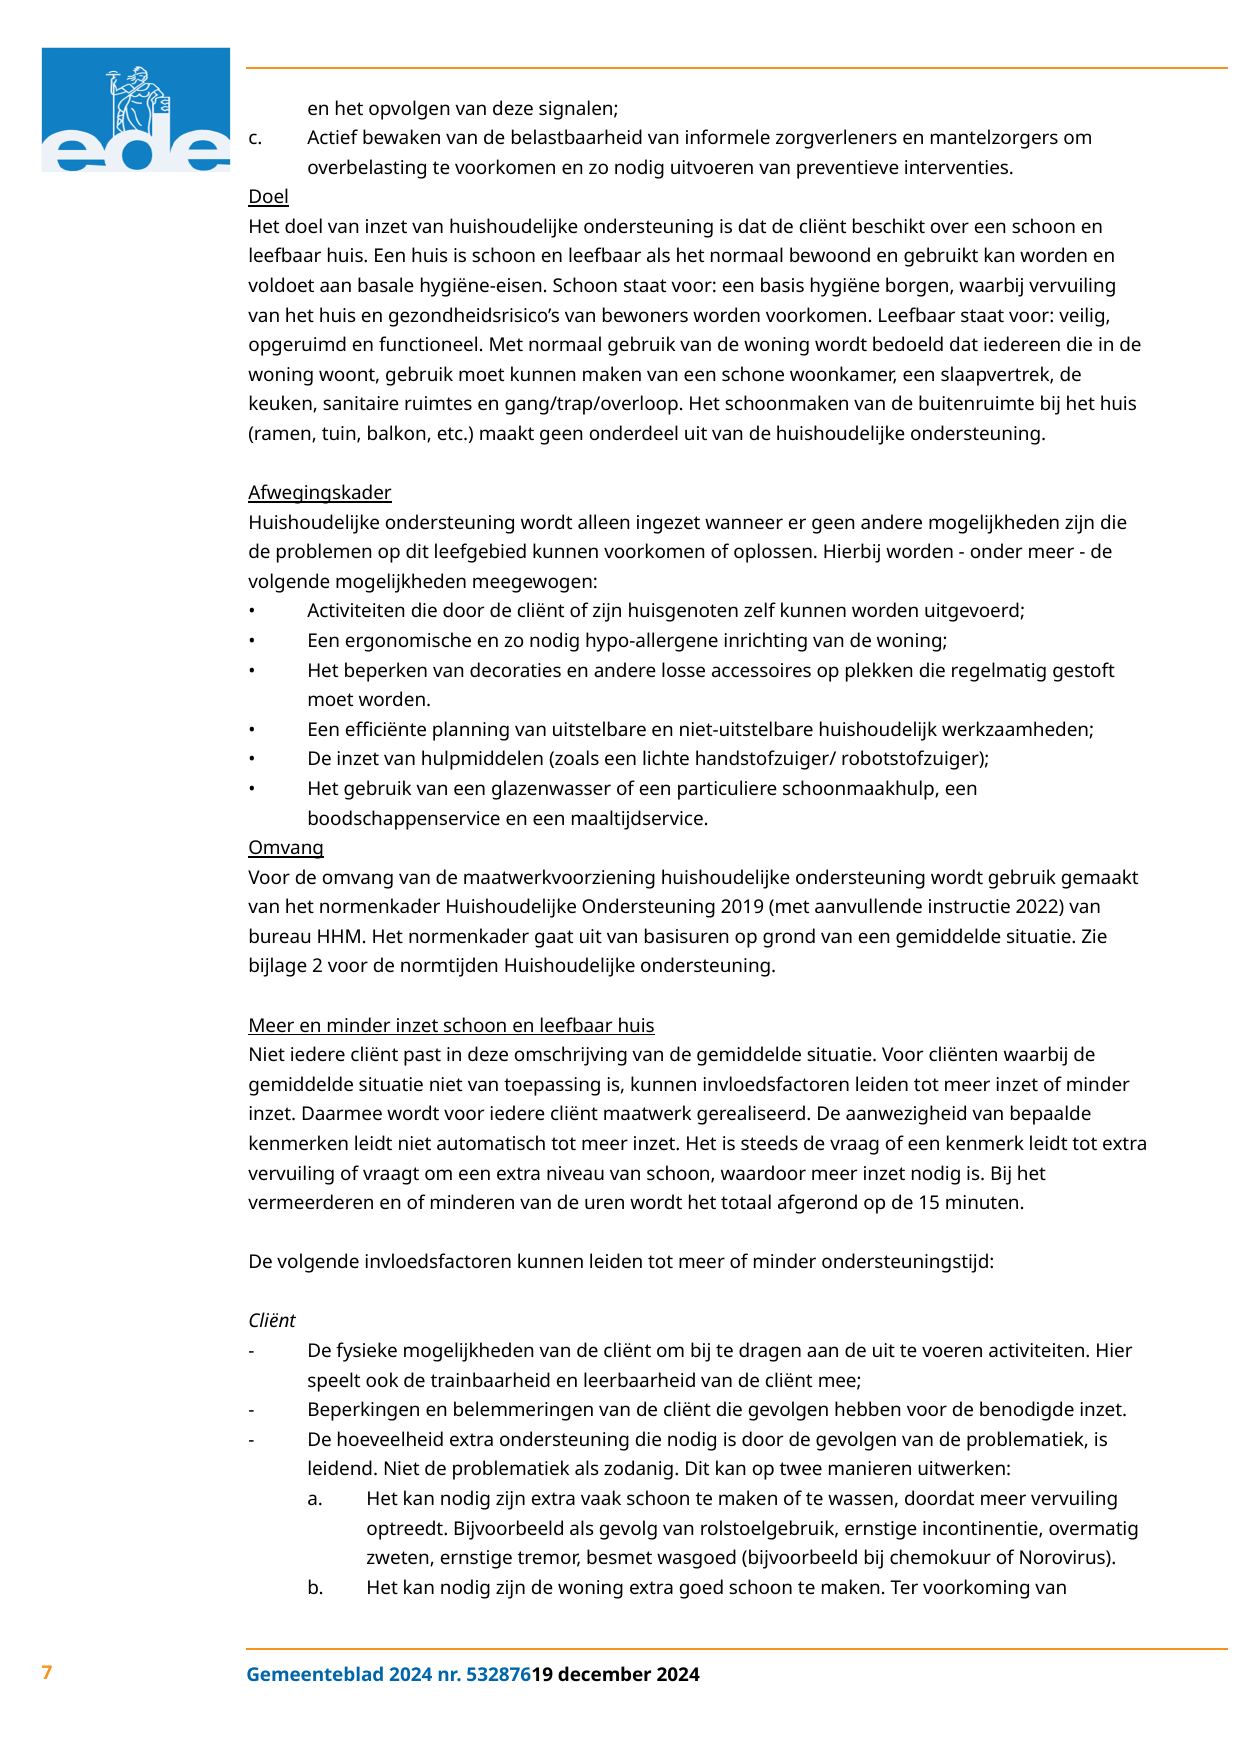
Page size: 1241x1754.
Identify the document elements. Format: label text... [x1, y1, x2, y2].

text Huishoudelijke ondersteuning wordt alleen ingezet wanneer er geen andere mogelijkheden zijn die de problemen op dit leefgebied kunnen voorkomen of oplossen. Hierbij worden - onder meer - de volgende mogelijkheden meegewogen: [248, 509, 1152, 594]
text Doel [248, 183, 1152, 209]
list De fysieke mogelijkheden van de cliënt om bij te dragen aan de uit te voeren activiteiten. Hier speelt ook de trainbaarheid en leerbaarheid van de cliënt mee; [248, 1337, 1152, 1393]
list Beperkingen en belemmeringen van de cliënt die gevolgen hebben voor de benodigde inzet. [248, 1396, 1152, 1422]
text Voor de omvang van de maatwerkvoorziening huishoudelijke ondersteuning wordt gebruik gemaakt van het normenkader Huishoudelijke Ondersteuning 2019 (met aanvullende instructie 2022) van bureau HHM. Het normenkader gaat uit van basisuren op grond van een gemiddelde situatie. Zie bijlage 2 voor de normtijden Huishoudelijke ondersteuning. [248, 864, 1152, 978]
list De hoeveelheid extra ondersteuning die nodig is door de gevolgen van de problematiek, is leidend. Niet de problematiek als zodanig. Dit kan op twee manieren uitwerken: [248, 1426, 1152, 1481]
list en het opvolgen van deze signalen; [248, 95, 1152, 121]
text Omvang [248, 834, 1152, 860]
text De volgende invloedsfactoren kunnen leiden tot meer of minder ondersteuningstijd: [248, 1248, 1152, 1274]
list Activiteiten die door de cliënt of zijn huisgenoten zelf kunnen worden uitgevoerd; [248, 598, 1152, 623]
picture [41, 47, 231, 172]
list De inzet van hulpmiddelen (zoals een lichte handstofzuiger/ robotstofzuiger); [248, 746, 1152, 771]
text Niet iedere cliënt past in deze omschrijving van de gemiddelde situatie. Voor cliënten waarbij de gemiddelde situatie niet van toepassing is, kunnen invloedsfactoren leiden tot meer inzet of minder inzet. Daarmee wordt voor iedere cliënt maatwerk gerealiseerd. De aanwezigheid van bepaalde kenmerken leidt niet automatisch tot meer inzet. Het is steeds de vraag of een kenmerk leidt tot extra vervuiling of vraagt om een extra niveau van schoon, waardoor meer inzet nodig is. Bij het vermeerderen en of minderen van de uren wordt het totaal afgerond op de 15 minuten. [248, 1041, 1152, 1215]
text Meer en minder inzet schoon en leefbaar huis [248, 1012, 1152, 1038]
text Cliënt [248, 1308, 1152, 1333]
text Het doel van inzet van huishoudelijke ondersteuning is dat de cliënt beschikt over een schoon en leefbaar huis. Een huis is schoon en leefbaar als het normaal bewoond en gebruikt kan worden en voldoet aan basale hygiëne-eisen. Schoon staat voor: een basis hygiëne borgen, waarbij vervuiling van het huis en gezondheidsrisico’s van bewoners worden voorkomen. Leefbaar staat voor: veilig, opgeruimd en functioneel. Met normaal gebruik van de woning wordt bedoeld dat iedereen die in de woning woont, gebruik moet kunnen maken van een schone woonkamer, een slaapvertrek, de keuken, sanitaire ruimtes en gang/trap/overloop. Het schoonmaken van de buitenruimte bij het huis (ramen, tuin, balkon, etc.) maakt geen onderdeel uit van de huishoudelijke ondersteuning. [248, 213, 1152, 446]
list Een efficiënte planning van uitstelbare en niet-uitstelbare huishoudelijk werkzaamheden; [248, 716, 1152, 742]
list Een ergonomische en zo nodig hypo-allergene inrichting van de woning; [248, 627, 1152, 653]
list Het beperken van decoraties en andere losse accessoires op plekken die regelmatig gestoft moet worden. [248, 657, 1152, 712]
list Het gebruik van een glazenwasser of een particuliere schoonmaakhulp, een boodschappenservice en een maaltijdservice. [248, 775, 1152, 831]
list Het kan nodig zijn de woning extra goed schoon te maken. Ter voorkoming van [307, 1574, 1152, 1600]
text Afwegingskader [248, 479, 1152, 505]
list Actief bewaken van de belastbaarheid van informele zorgverleners en mantelzorgers om overbelasting te voorkomen en zo nodig uitvoeren van preventieve interventies. [248, 124, 1152, 180]
list Het kan nodig zijn extra vaak schoon te maken of te wassen, doordat meer vervuiling optreedt. Bijvoorbeeld als gevolg van rolstoelgebruik, ernstige incontinentie, overmatig zweten, ernstige tremor, besmet wasgoed (bijvoorbeeld bij chemokuur of Norovirus). [307, 1485, 1152, 1570]
